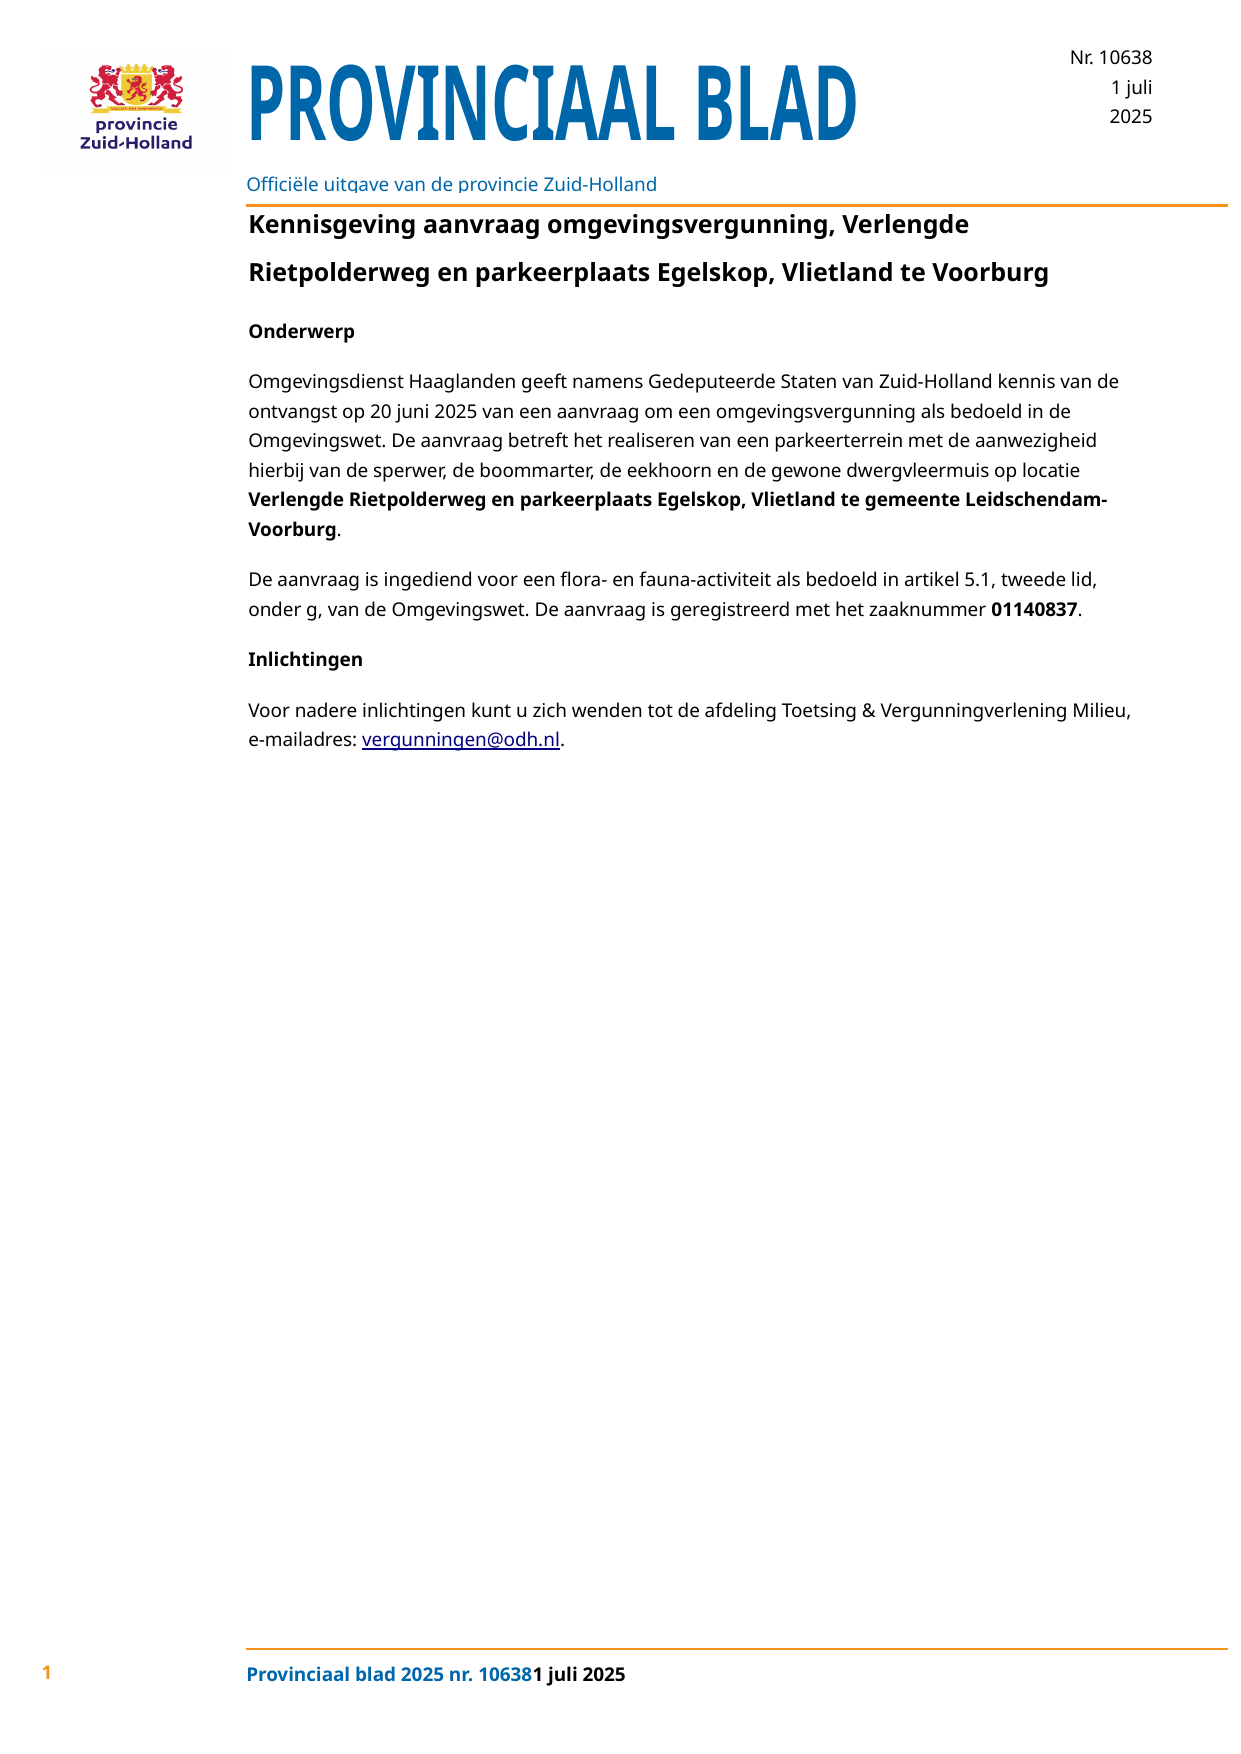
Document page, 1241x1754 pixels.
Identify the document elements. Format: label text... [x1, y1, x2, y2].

picture [41, 47, 231, 172]
text De aanvraag is ingediend voor een flora- en fauna-activiteit als bedoeld in artikel 5.1, tweede lid, onder g, van de Omgevingswet. De aanvraag is geregistreerd met het zaaknummer 01140837. [248, 567, 1152, 622]
text Inlichtingen [248, 647, 1152, 672]
text Onderwerp [248, 318, 1152, 344]
text Omgevingsdienst Haaglanden geeft namens Gedeputeerde Staten van Zuid-Holland kennis van de ontvangst op 20 juni 2025 van een aanvraag om een omgevingsvergunning als bedoeld in de Omgevingswet. De aanvraag betreft het realiseren van een parkeerterrein met de aanwezigheid hierbij van de sperwer, de boommarter, de eekhoorn en de gewone dwergvleermuis op locatie Verlengde Rietpolderweg en parkeerplaats Egelskop, Vlietland te gemeente Leidschendam-Voorburg. [248, 368, 1152, 542]
text Kennisgeving aanvraag omgevingsvergunning, Verlengde Rietpolderweg en parkeerplaats Egelskop, Vlietland te Voorburg [248, 207, 1152, 288]
text Voor nadere inlichtingen kunt u zich wenden tot de afdeling Toetsing & Vergunningverlening Milieu, e-mailadres: vergunningen@odh.nl. [248, 697, 1152, 752]
